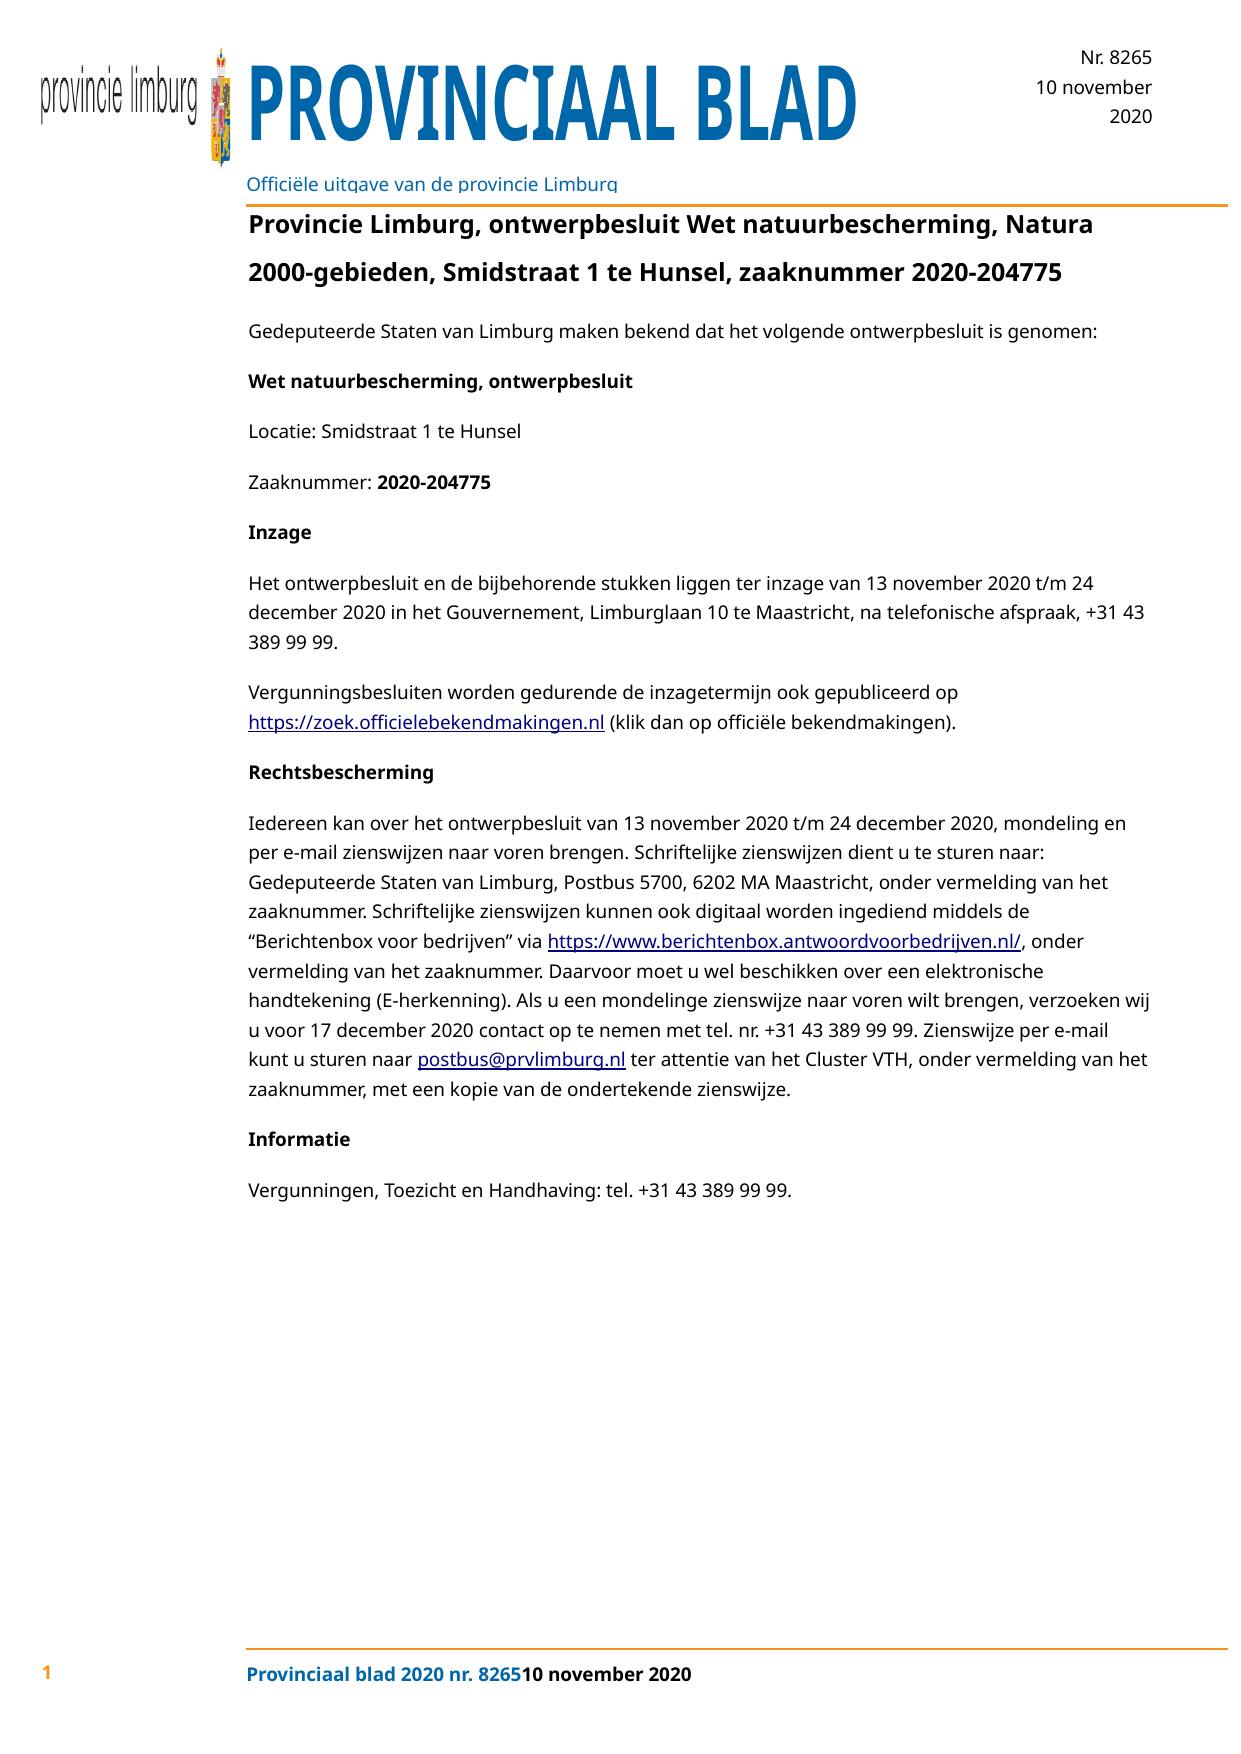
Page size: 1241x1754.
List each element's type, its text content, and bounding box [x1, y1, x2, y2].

text Zaaknummer: 2020-204775 [248, 469, 1152, 495]
text Locatie: Smidstraat 1 te Hunsel [248, 419, 1152, 444]
text Informatie [248, 1127, 1152, 1152]
text Vergunningsbesluiten worden gedurende de inzagetermijn ook gepubliceerd op https://zoek.officielebekendmakingen.nl (klik dan op officiële bekendmakingen). [248, 679, 1152, 735]
text Rechtsbescherming [248, 759, 1152, 785]
text Het ontwerpbesluit en de bijbehorende stukken liggen ter inzage van 13 november 2020 t/m 24 december 2020 in het Gouvernement, Limburglaan 10 te Maastricht, na telefonische afspraak, +31 43 389 99 99. [248, 570, 1152, 655]
text Inzage [248, 519, 1152, 545]
picture [41, 47, 231, 172]
text Iedereen kan over het ontwerpbesluit van 13 november 2020 t/m 24 december 2020, mondeling en per e-mail zienswijzen naar voren brengen. Schriftelijke zienswijzen dient u te sturen naar: Gedeputeerde Staten van Limburg, Postbus 5700, 6202 MA Maastricht, onder vermelding van het zaaknummer. Schriftelijke zienswijzen kunnen ook digitaal worden ingediend middels de “Berichtenbox voor bedrijven” via https://www.berichtenbox.antwoordvoorbedrijven.nl/, onder vermelding van het zaaknummer. Daarvoor moet u wel beschikken over een elektronische handtekening (E-herkenning). Als u een mondelinge zienswijze naar voren wilt brengen, verzoeken wij u voor 17 december 2020 contact op te nemen met tel. nr. +31 43 389 99 99. Zienswijze per e-mail kunt u sturen naar postbus@prvlimburg.nl ter attentie van het Cluster VTH, onder vermelding van het zaaknummer, met een kopie van de ondertekende zienswijze. [248, 810, 1152, 1102]
text Provincie Limburg, ontwerpbesluit Wet natuurbescherming, Natura 2000-gebieden, Smidstraat 1 te Hunsel, zaaknummer 2020-204775 [248, 207, 1152, 288]
text Vergunningen, Toezicht en Handhaving: tel. +31 43 389 99 99. [248, 1177, 1152, 1203]
text Gedeputeerde Staten van Limburg maken bekend dat het volgende ontwerpbesluit is genomen: [248, 318, 1152, 344]
text Wet natuurbescherming, ontwerpbesluit [248, 368, 1152, 394]
